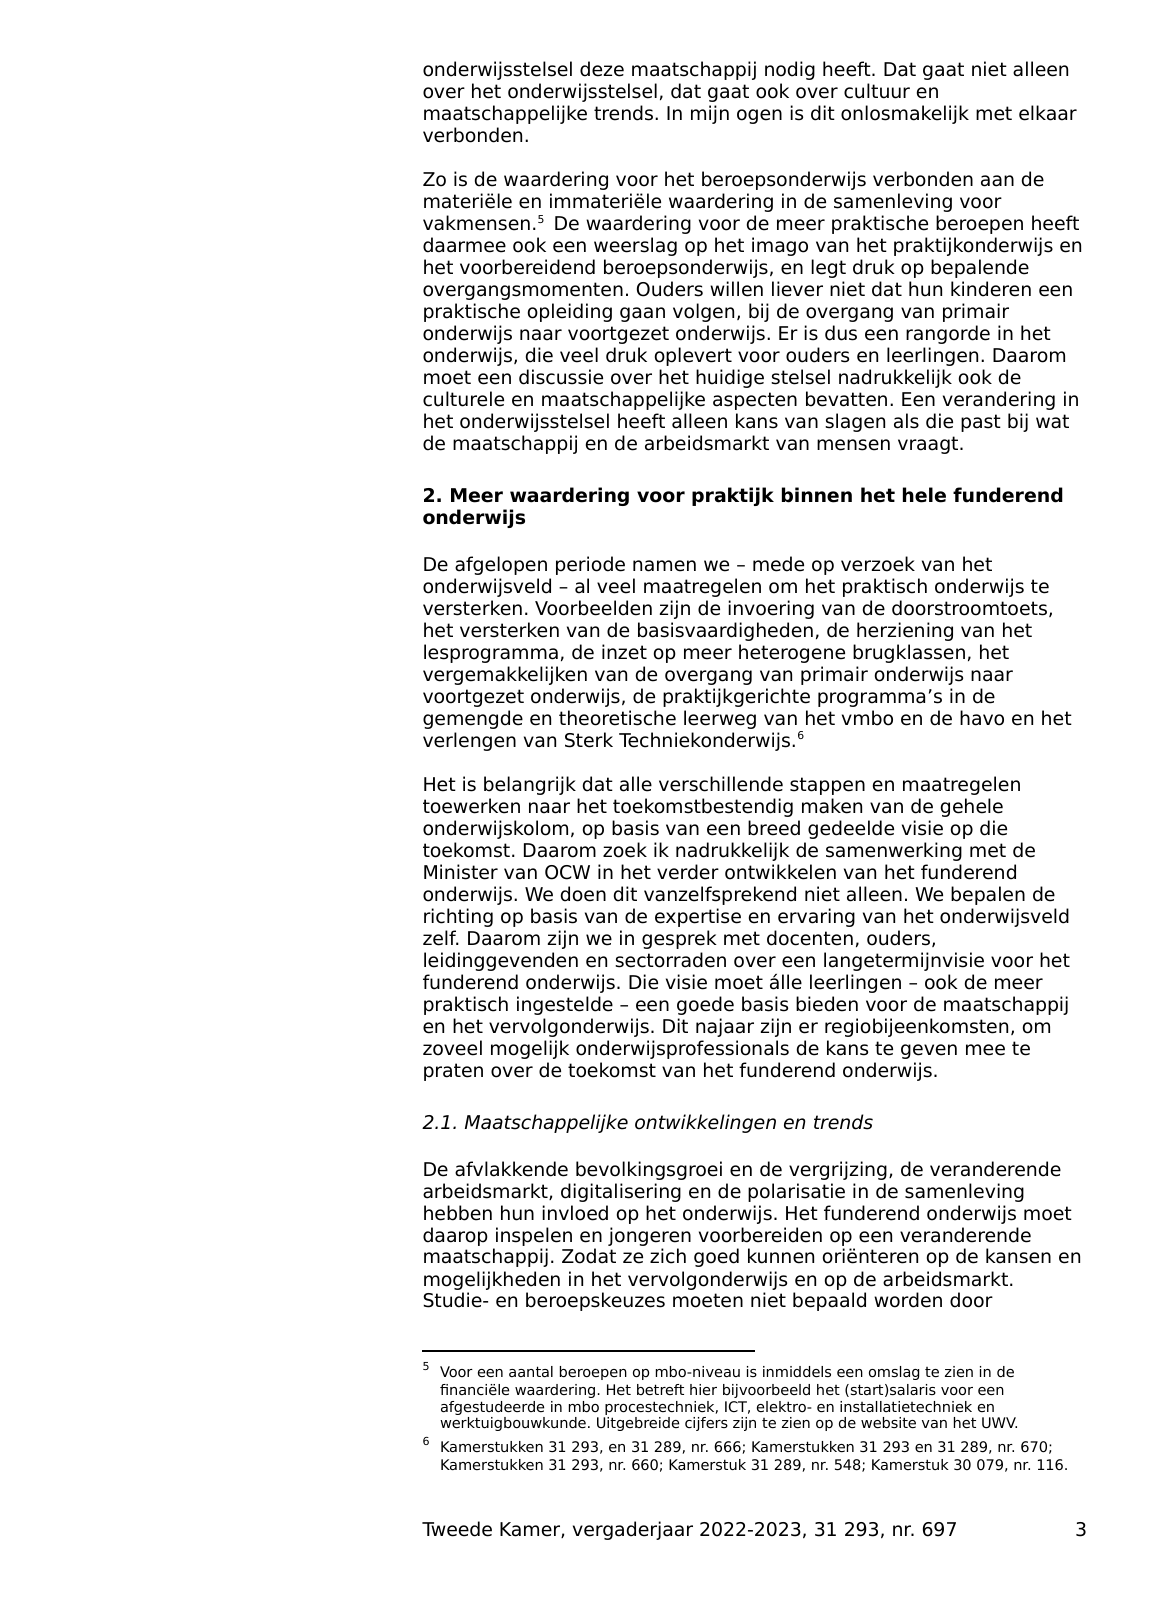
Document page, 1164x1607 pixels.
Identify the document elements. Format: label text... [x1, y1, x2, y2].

text Zo is de waardering voor het beroepsonderwijs verbonden aan de materiële en immateriële waardering in de samenleving voor vakmensen. De waardering voor de meer praktische beroepen heeft daarmee ook een weerslag op het imago van het praktijkonderwijs en het voorbereidend beroepsonderwijs, en legt druk op bepalende overgangsmomenten. Ouders willen liever niet dat hun kinderen een praktische opleiding gaan volgen, bij de overgang van primair onderwijs naar voortgezet onderwijs. Er is dus een rangorde in het onderwijs, die veel druk oplevert voor ouders en leerlingen. Daarom moet een discussie over het huidige stelsel nadrukkelijk ook de culturele en maatschappelijke aspecten bevatten. Een verandering in het onderwijsstelsel heeft alleen kans van slagen als die past bij wat de maatschappij en de arbeidsmarkt van mensen vraagt. [422, 169, 1087, 455]
text De afgelopen periode namen we – mede op verzoek van het onderwijsveld – al veel maatregelen om het praktisch onderwijs te versterken. Voorbeelden zijn de invoering van de doorstroomtoets, het versterken van de basisvaardigheden, de herziening van het lesprogramma, de inzet op meer heterogene brugklassen, het vergemakkelijken van de overgang van primair onderwijs naar voortgezet onderwijs, de praktijkgerichte programma’s in de gemengde en theoretische leerweg van het vmbo en de havo en het verlengen van Sterk Techniekonderwijs. [422, 554, 1087, 752]
text onderwijsstelsel deze maatschappij nodig heeft. Dat gaat niet alleen over het onderwijsstelsel, dat gaat ook over cultuur en maatschappelijke trends. In mijn ogen is dit onlosmakelijk met elkaar verbonden. [422, 59, 1087, 147]
subtitle 2.1. Maatschappelijke ontwikkelingen en trends [422, 1112, 1087, 1133]
subtitle 2. Meer waardering voor praktijk binnen het hele funderend onderwijs [422, 485, 1087, 529]
text Kamerstukken 31 293, en 31 289, nr. 666; Kamerstukken 31 293 en 31 289, nr. 670; Kamerstukken 31 293, nr. 660; Kamerstuk 31 289, nr. 548; Kamerstuk 30 079, nr. 116. [422, 1435, 1087, 1474]
text Het is belangrijk dat alle verschillende stappen en maatregelen toewerken naar het toekomstbestendig maken van de gehele onderwijskolom, op basis van een breed gedeelde visie op die toekomst. Daarom zoek ik nadrukkelijk de samenwerking met de Minister van OCW in het verder ontwikkelen van het funderend onderwijs. We doen dit vanzelfsprekend niet alleen. We bepalen de richting op basis van de expertise en ervaring van het onderwijsveld zelf. Daarom zijn we in gesprek met docenten, ouders, leidinggevenden en sectorraden over een langetermijnvisie voor het funderend onderwijs. Die visie moet álle leerlingen – ook de meer praktisch ingestelde – een goede basis bieden voor de maatschappij en het vervolgonderwijs. Dit najaar zijn er regiobijeenkomsten, om zoveel mogelijk onderwijsprofessionals de kans te geven mee te praten over de toekomst van het funderend onderwijs. [422, 774, 1087, 1082]
text Voor een aantal beroepen op mbo-niveau is inmiddels een omslag te zien in de financiële waardering. Het betreft hier bijvoorbeeld het (start)salaris voor een afgestudeerde in mbo procestechniek, ICT, elektro- en installatietechniek en werktuigbouwkunde. Uitgebreide cijfers zijn te zien op de website van het UWV. [422, 1360, 1087, 1432]
text De afvlakkende bevolkingsgroei en de vergrijzing, de veranderende arbeidsmarkt, digitalisering en de polarisatie in de samenleving hebben hun invloed op het onderwijs. Het funderend onderwijs moet daarop inspelen en jongeren voorbereiden op een veranderende maatschappij. Zodat ze zich goed kunnen oriënteren op de kansen en mogelijkheden in het vervolgonderwijs en op de arbeidsmarkt. Studie- en beroepskeuzes moeten niet bepaald worden door [422, 1158, 1087, 1312]
